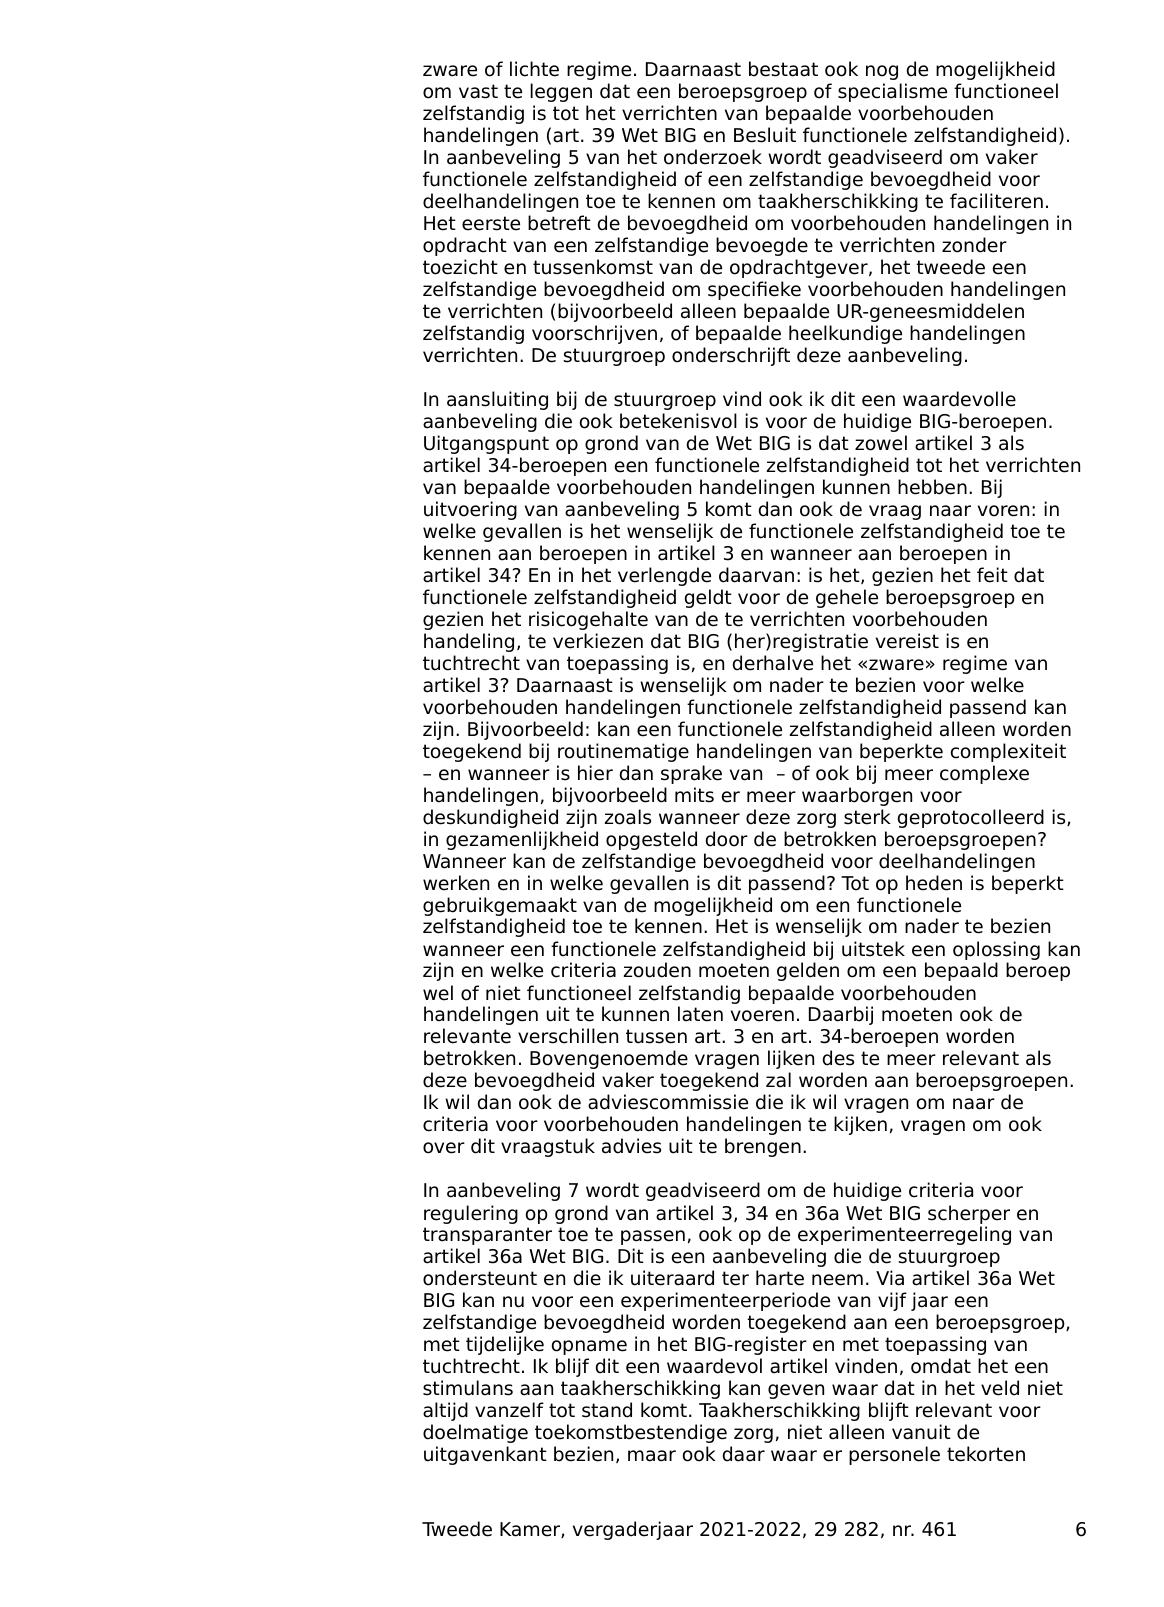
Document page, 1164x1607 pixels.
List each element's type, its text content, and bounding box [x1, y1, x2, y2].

text In aanbeveling 7 wordt geadviseerd om de huidige criteria voor regulering op grond van artikel 3, 34 en 36a Wet BIG scherper en transparanter toe te passen, ook op de experimenteerregeling van artikel 36a Wet BIG. Dit is een aanbeveling die de stuurgroep ondersteunt en die ik uiteraard ter harte neem. Via artikel 36a Wet BIG kan nu voor een experimenteerperiode van vijf jaar een zelfstandige bevoegdheid worden toegekend aan een beroepsgroep, met tijdelijke opname in het BIG-register en met toepassing van tuchtrecht. Ik blijf dit een waardevol artikel vinden, omdat het een stimulans aan taakherschikking kan geven waar dat in het veld niet altijd vanzelf tot stand komt. Taakherschikking blijft relevant voor doelmatige toekomstbestendige zorg, niet alleen vanuit de uitgavenkant bezien, maar ook daar waar er personele tekorten [422, 1180, 1087, 1466]
text In aansluiting bij de stuurgroep vind ook ik dit een waardevolle aanbeveling die ook betekenisvol is voor de huidige BIG-beroepen. Uitgangspunt op grond van de Wet BIG is dat zowel artikel 3 als artikel 34-beroepen een functionele zelfstandigheid tot het verrichten van bepaalde voorbehouden handelingen kunnen hebben. Bij uitvoering van aanbeveling 5 komt dan ook de vraag naar voren: in welke gevallen is het wenselijk de functionele zelfstandigheid toe te kennen aan beroepen in artikel 3 en wanneer aan beroepen in artikel 34? En in het verlengde daarvan: is het, gezien het feit dat functionele zelfstandigheid geldt voor de gehele beroepsgroep en gezien het risicogehalte van de te verrichten voorbehouden handeling, te verkiezen dat BIG (her)registratie vereist is en tuchtrecht van toepassing is, en derhalve het «zware» regime van artikel 3? Daarnaast is wenselijk om nader te bezien voor welke voorbehouden handelingen functionele zelfstandigheid passend kan zijn. Bijvoorbeeld: kan een functionele zelfstandigheid alleen worden toegekend bij routinematige handelingen van beperkte complexiteit – en wanneer is hier dan sprake van – of ook bij meer complexe handelingen, bijvoorbeeld mits er meer waarborgen voor deskundigheid zijn zoals wanneer deze zorg sterk geprotocolleerd is, in gezamenlijkheid opgesteld door de betrokken beroepsgroepen? Wanneer kan de zelfstandige bevoegdheid voor deelhandelingen werken en in welke gevallen is dit passend? Tot op heden is beperkt gebruikgemaakt van de mogelijkheid om een functionele zelfstandigheid toe te kennen. Het is wenselijk om nader te bezien wanneer een functionele zelfstandigheid bij uitstek een oplossing kan zijn en welke criteria zouden moeten gelden om een bepaald beroep wel of niet functioneel zelfstandig bepaalde voorbehouden handelingen uit te kunnen laten voeren. Daarbij moeten ook de relevante verschillen tussen art. 3 en art. 34-beroepen worden betrokken. Bovengenoemde vragen lijken des te meer relevant als deze bevoegdheid vaker toegekend zal worden aan beroepsgroepen. Ik wil dan ook de adviescommissie die ik wil vragen om naar de criteria voor voorbehouden handelingen te kijken, vragen om ook over dit vraagstuk advies uit te brengen. [422, 389, 1087, 1158]
text zware of lichte regime. Daarnaast bestaat ook nog de mogelijkheid om vast te leggen dat een beroepsgroep of specialisme functioneel zelfstandig is tot het verrichten van bepaalde voorbehouden handelingen (art. 39 Wet BIG en Besluit functionele zelfstandigheid). In aanbeveling 5 van het onderzoek wordt geadviseerd om vaker functionele zelfstandigheid of een zelfstandige bevoegdheid voor deelhandelingen toe te kennen om taakherschikking te faciliteren. Het eerste betreft de bevoegdheid om voorbehouden handelingen in opdracht van een zelfstandige bevoegde te verrichten zonder toezicht en tussenkomst van de opdrachtgever, het tweede een zelfstandige bevoegdheid om specifieke voorbehouden handelingen te verrichten (bijvoorbeeld alleen bepaalde UR-geneesmiddelen zelfstandig voorschrijven, of bepaalde heelkundige handelingen verrichten. De stuurgroep onderschrijft deze aanbeveling. [422, 59, 1087, 367]
